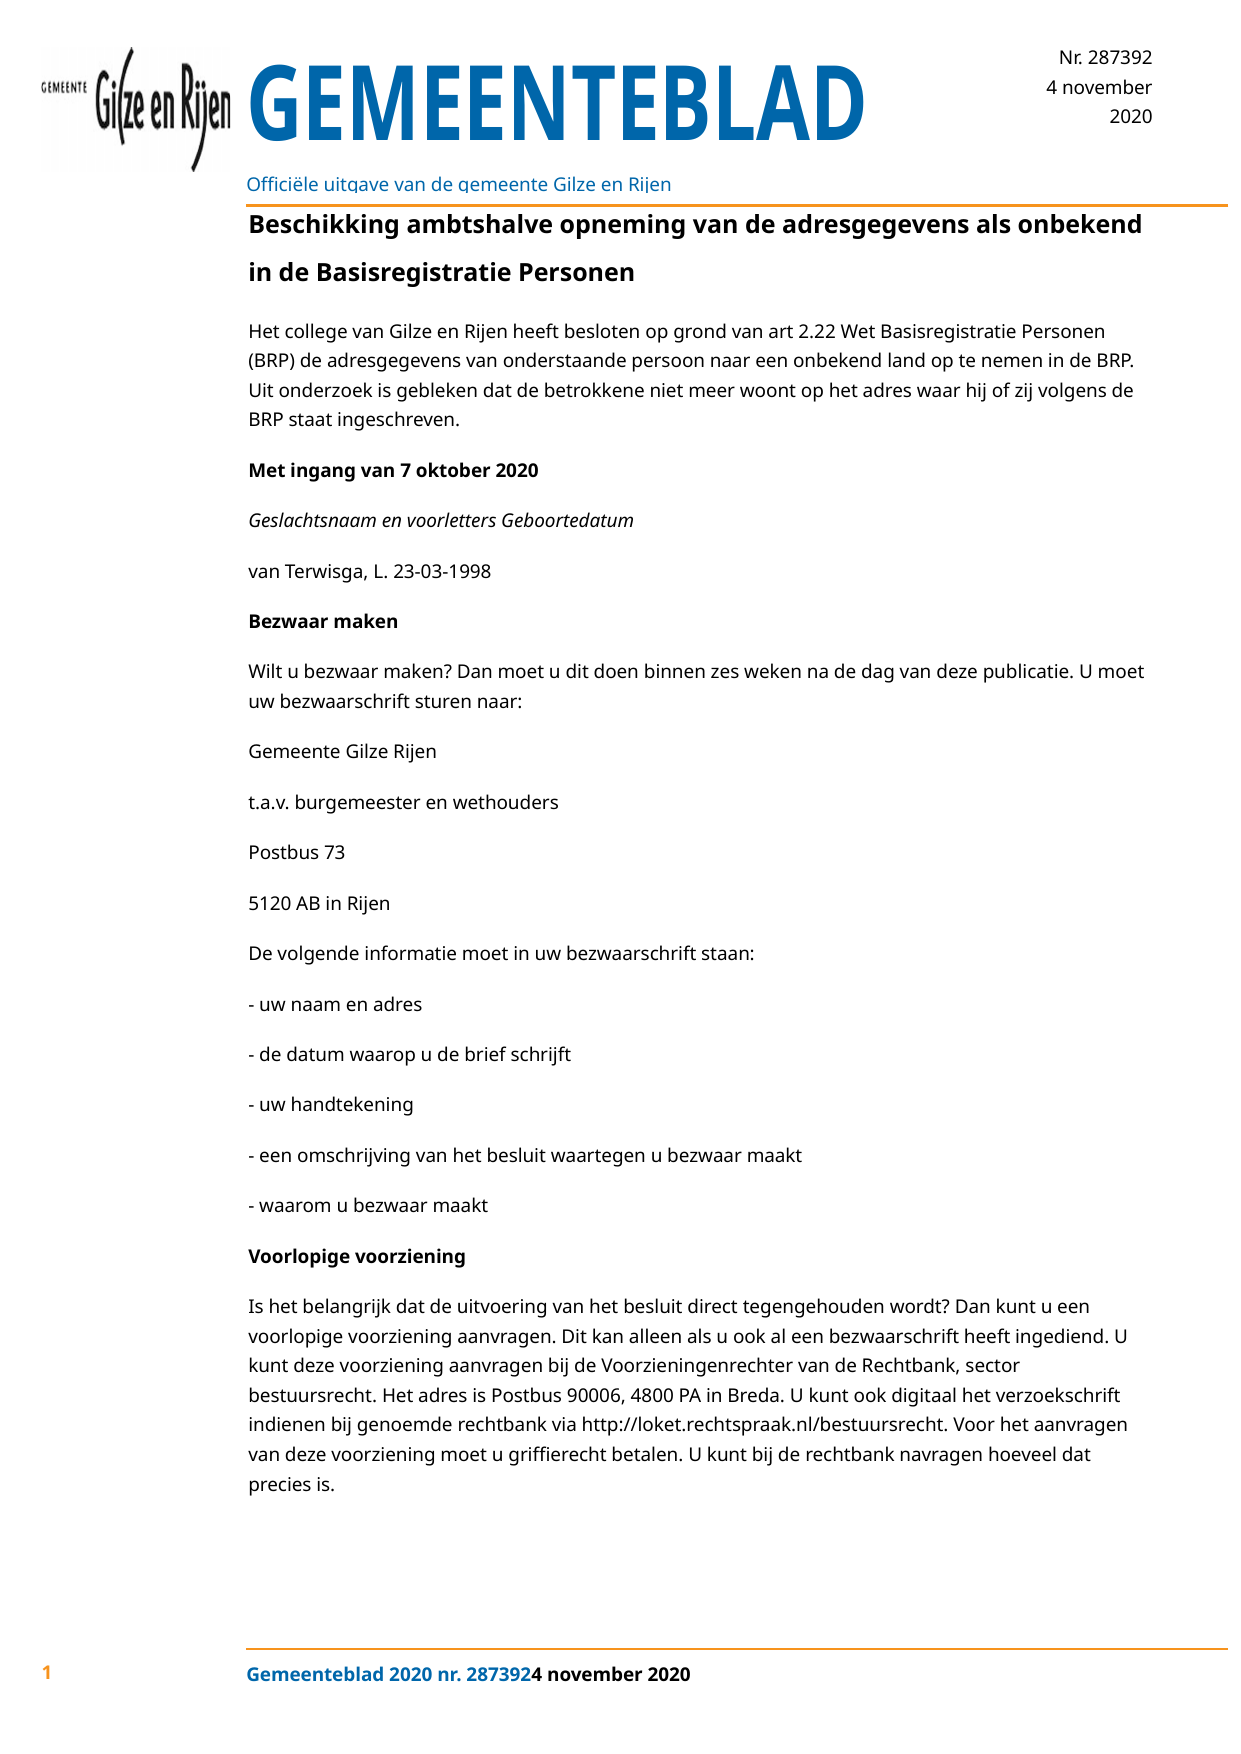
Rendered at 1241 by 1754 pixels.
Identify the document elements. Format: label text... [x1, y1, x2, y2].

text Geslachtsnaam en voorletters Geboortedatum [248, 507, 1152, 533]
text Beschikking ambtshalve opneming van de adresgegevens als onbekend in de Basisregistratie Personen [248, 207, 1152, 288]
text - een omschrijving van het besluit waartegen u bezwaar maakt [248, 1142, 1152, 1168]
text - waarom u bezwaar maakt [248, 1192, 1152, 1218]
text Gemeente Gilze Rijen [248, 739, 1152, 764]
text Is het belangrijk dat de uitvoering van het besluit direct tegengehouden wordt? Dan kunt u een voorlopige voorziening aanvragen. Dit kan alleen als u ook al een bezwaarschrift heeft ingediend. U kunt deze voorziening aanvragen bij de Voorzieningenrechter van de Rechtbank, sector bestuursrecht. Het adres is Postbus 90006, 4800 PA in Breda. U kunt ook digitaal het verzoekschrift indienen bij genoemde rechtbank via http://loket.rechtspraak.nl/bestuursrecht. Voor het aanvragen van deze voorziening moet u griffierecht betalen. U kunt bij de rechtbank navragen hoeveel dat precies is. [248, 1293, 1152, 1497]
text - uw naam en adres [248, 991, 1152, 1017]
text Postbus 73 [248, 839, 1152, 865]
text Bezwaar maken [248, 608, 1152, 634]
text - de datum waarop u de brief schrijft [248, 1041, 1152, 1067]
picture [41, 47, 231, 172]
text De volgende informatie moet in uw bezwaarschrift staan: [248, 940, 1152, 966]
text 5120 AB in Rijen [248, 890, 1152, 916]
text - uw handtekening [248, 1092, 1152, 1117]
text Wilt u bezwaar maken? Dan moet u dit doen binnen zes weken na de dag van deze publicatie. U moet uw bezwaarschrift sturen naar: [248, 659, 1152, 714]
text t.a.v. burgemeester en wethouders [248, 789, 1152, 815]
text van Terwisga, L. 23-03-1998 [248, 558, 1152, 584]
text Het college van Gilze en Rijen heeft besloten op grond van art 2.22 Wet Basisregistratie Personen (BRP) de adresgegevens van onderstaande persoon naar een onbekend land op te nemen in de BRP. Uit onderzoek is gebleken dat de betrokkene niet meer woont op het adres waar hij of zij volgens de BRP staat ingeschreven. [248, 318, 1152, 432]
text Met ingang van 7 oktober 2020 [248, 457, 1152, 483]
text Voorlopige voorziening [248, 1243, 1152, 1269]
